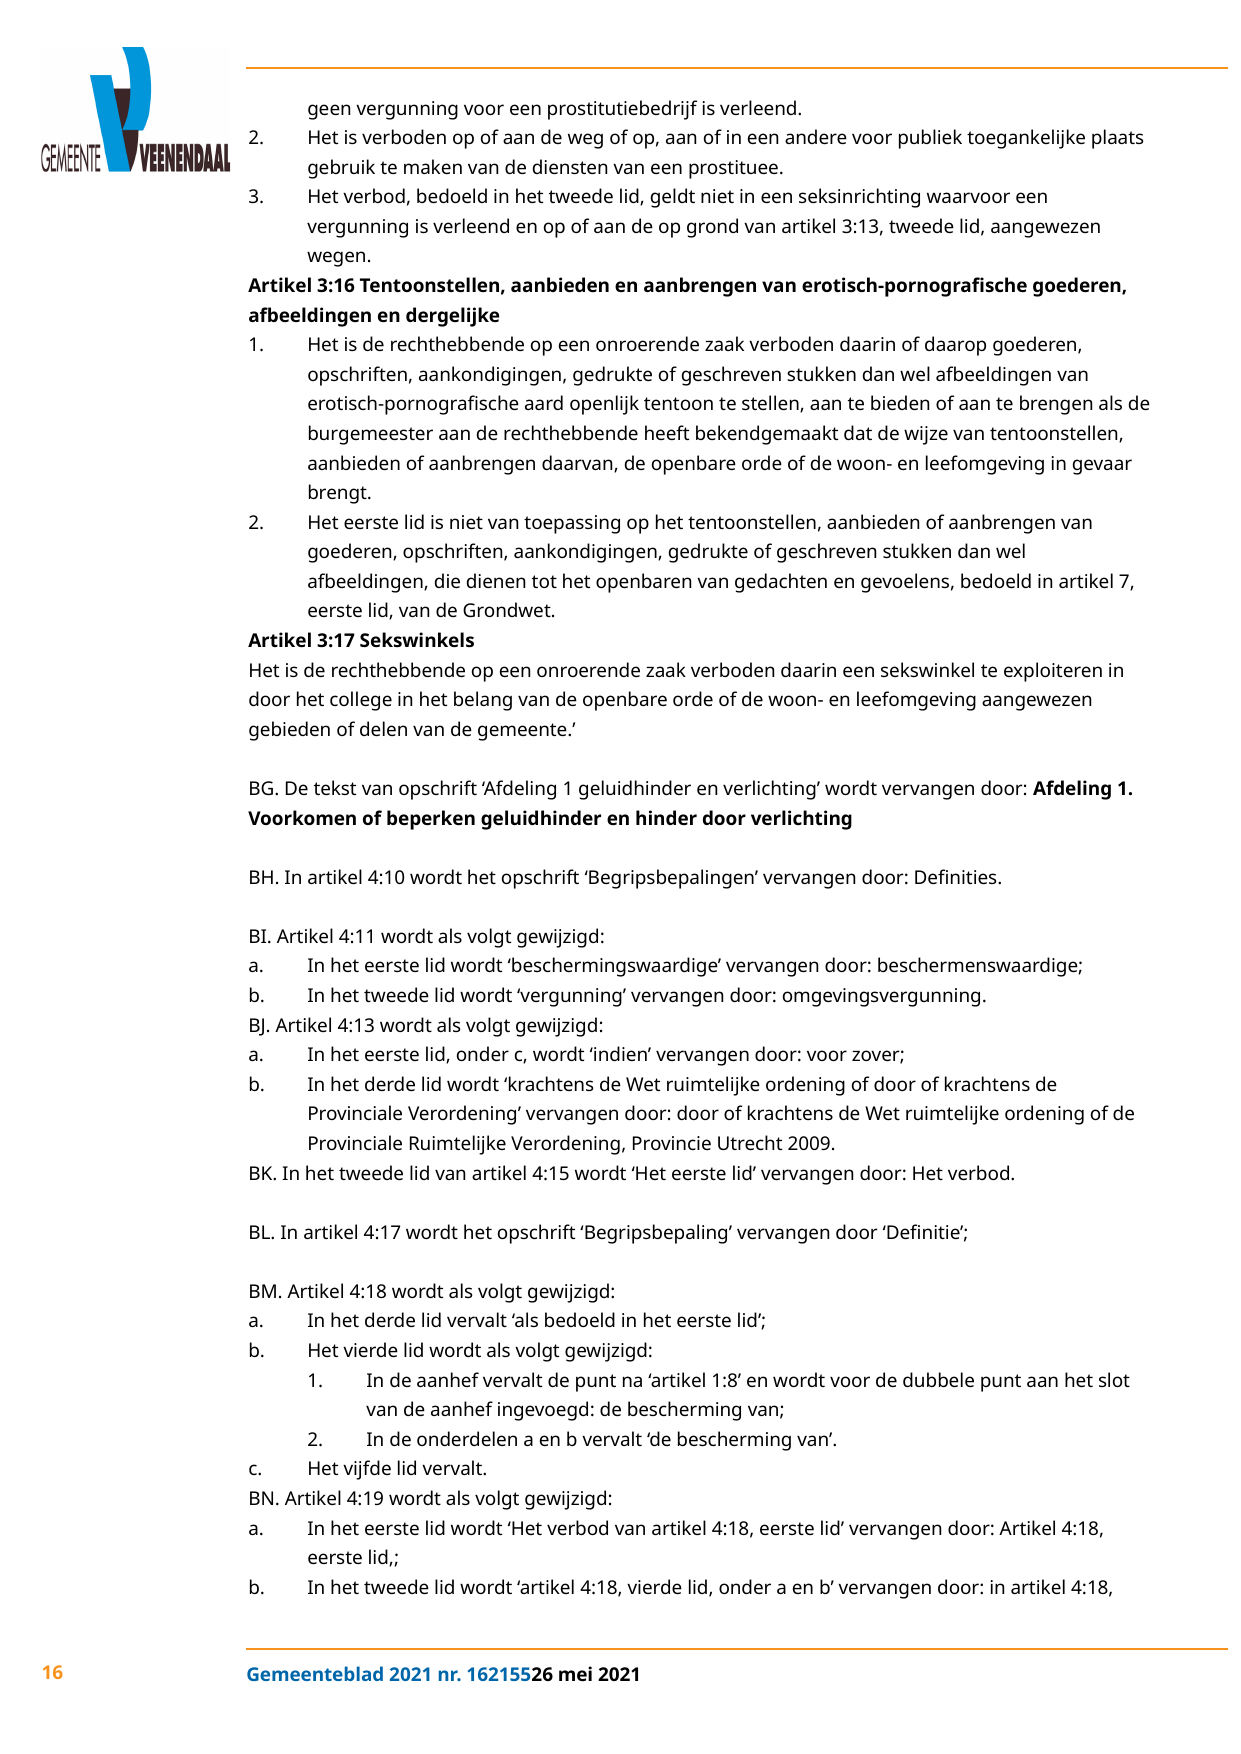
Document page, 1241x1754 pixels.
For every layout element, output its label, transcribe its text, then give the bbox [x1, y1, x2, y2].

picture [41, 47, 130, 172]
picture [123, 47, 231, 172]
list In het eerste lid wordt ‘beschermingswaardige’ vervangen door: beschermenswaardige; [248, 953, 1152, 978]
list Het verbod, bedoeld in het tweede lid, geldt niet in een seksinrichting waarvoor een vergunning is verleend en op of aan de op grond van artikel 3:13, tweede lid, aangewezen wegen. [248, 183, 1152, 268]
list In de onderdelen a en b vervalt ‘de bescherming van’. [307, 1426, 1152, 1452]
text BL. In artikel 4:17 wordt het opschrift ‘Begripsbepaling’ vervangen door ‘Definitie’; [248, 1219, 1152, 1245]
list geen vergunning voor een prostitutiebedrijf is verleend. [248, 95, 1152, 121]
text BI. Artikel 4:11 wordt als volgt gewijzigd: [248, 923, 1152, 949]
text Artikel 3:16 Tentoonstellen, aanbieden en aanbrengen van erotisch-pornografische goederen, afbeeldingen en dergelijke [248, 272, 1152, 328]
list In de aanhef vervalt de punt na ‘artikel 1:8’ en wordt voor de dubbele punt aan het slot van de aanhef ingevoegd: de bescherming van; [307, 1367, 1152, 1422]
text BG. De tekst van opschrift ‘Afdeling 1 geluidhinder en verlichting’ wordt vervangen door: Afdeling 1. Voorkomen of beperken geluidhinder en hinder door verlichting [248, 775, 1152, 831]
text BN. Artikel 4:19 wordt als volgt gewijzigd: [248, 1485, 1152, 1511]
list Het is de rechthebbende op een onroerende zaak verboden daarin of daarop goederen, opschriften, aankondigingen, gedrukte of geschreven stukken dan wel afbeeldingen van erotisch-pornografische aard openlijk tentoon te stellen, aan te bieden of aan te brengen als de burgemeester aan de rechthebbende heeft bekendgemaakt dat de wijze van tentoonstellen, aanbieden of aanbrengen daarvan, de openbare orde of de woon- en leefomgeving in gevaar brengt. [248, 331, 1152, 505]
list In het tweede lid wordt ‘artikel 4:18, vierde lid, onder a en b’ vervangen door: in artikel 4:18, [248, 1574, 1152, 1600]
list Het vierde lid wordt als volgt gewijzigd: [248, 1337, 1152, 1363]
text BM. Artikel 4:18 wordt als volgt gewijzigd: [248, 1278, 1152, 1304]
text BJ. Artikel 4:13 wordt als volgt gewijzigd: [248, 1012, 1152, 1038]
text Artikel 3:17 Sekswinkels [248, 627, 1152, 653]
text BH. In artikel 4:10 wordt het opschrift ‘Begripsbepalingen’ vervangen door: Definities. [248, 864, 1152, 890]
list In het eerste lid wordt ‘Het verbod van artikel 4:18, eerste lid’ vervangen door: Artikel 4:18, eerste lid,; [248, 1515, 1152, 1570]
text BK. In het tweede lid van artikel 4:15 wordt ‘Het eerste lid’ vervangen door: Het verbod. [248, 1160, 1152, 1186]
list In het derde lid vervalt ‘als bedoeld in het eerste lid’; [248, 1308, 1152, 1333]
list In het derde lid wordt ‘krachtens de Wet ruimtelijke ordening of door of krachtens de Provinciale Verordening’ vervangen door: door of krachtens de Wet ruimtelijke ordening of de Provinciale Ruimtelijke Verordening, Provincie Utrecht 2009. [248, 1071, 1152, 1156]
list In het eerste lid, onder c, wordt ‘indien’ vervangen door: voor zover; [248, 1041, 1152, 1067]
list Het eerste lid is niet van toepassing op het tentoonstellen, aanbieden of aanbrengen van goederen, opschriften, aankondigingen, gedrukte of geschreven stukken dan wel afbeeldingen, die dienen tot het openbaren van gedachten en gevoelens, bedoeld in artikel 7, eerste lid, van de Grondwet. [248, 509, 1152, 623]
list In het tweede lid wordt ‘vergunning’ vervangen door: omgevingsvergunning. [248, 982, 1152, 1008]
list Het is verboden op of aan de weg of op, aan of in een andere voor publiek toegankelijke plaats gebruik te maken van de diensten van een prostituee. [248, 124, 1152, 180]
text Het is de rechthebbende op een onroerende zaak verboden daarin een sekswinkel te exploiteren in door het college in het belang van de openbare orde of de woon- en leefomgeving aangewezen gebieden of delen van de gemeente.’ [248, 657, 1152, 742]
list Het vijfde lid vervalt. [248, 1456, 1152, 1481]
